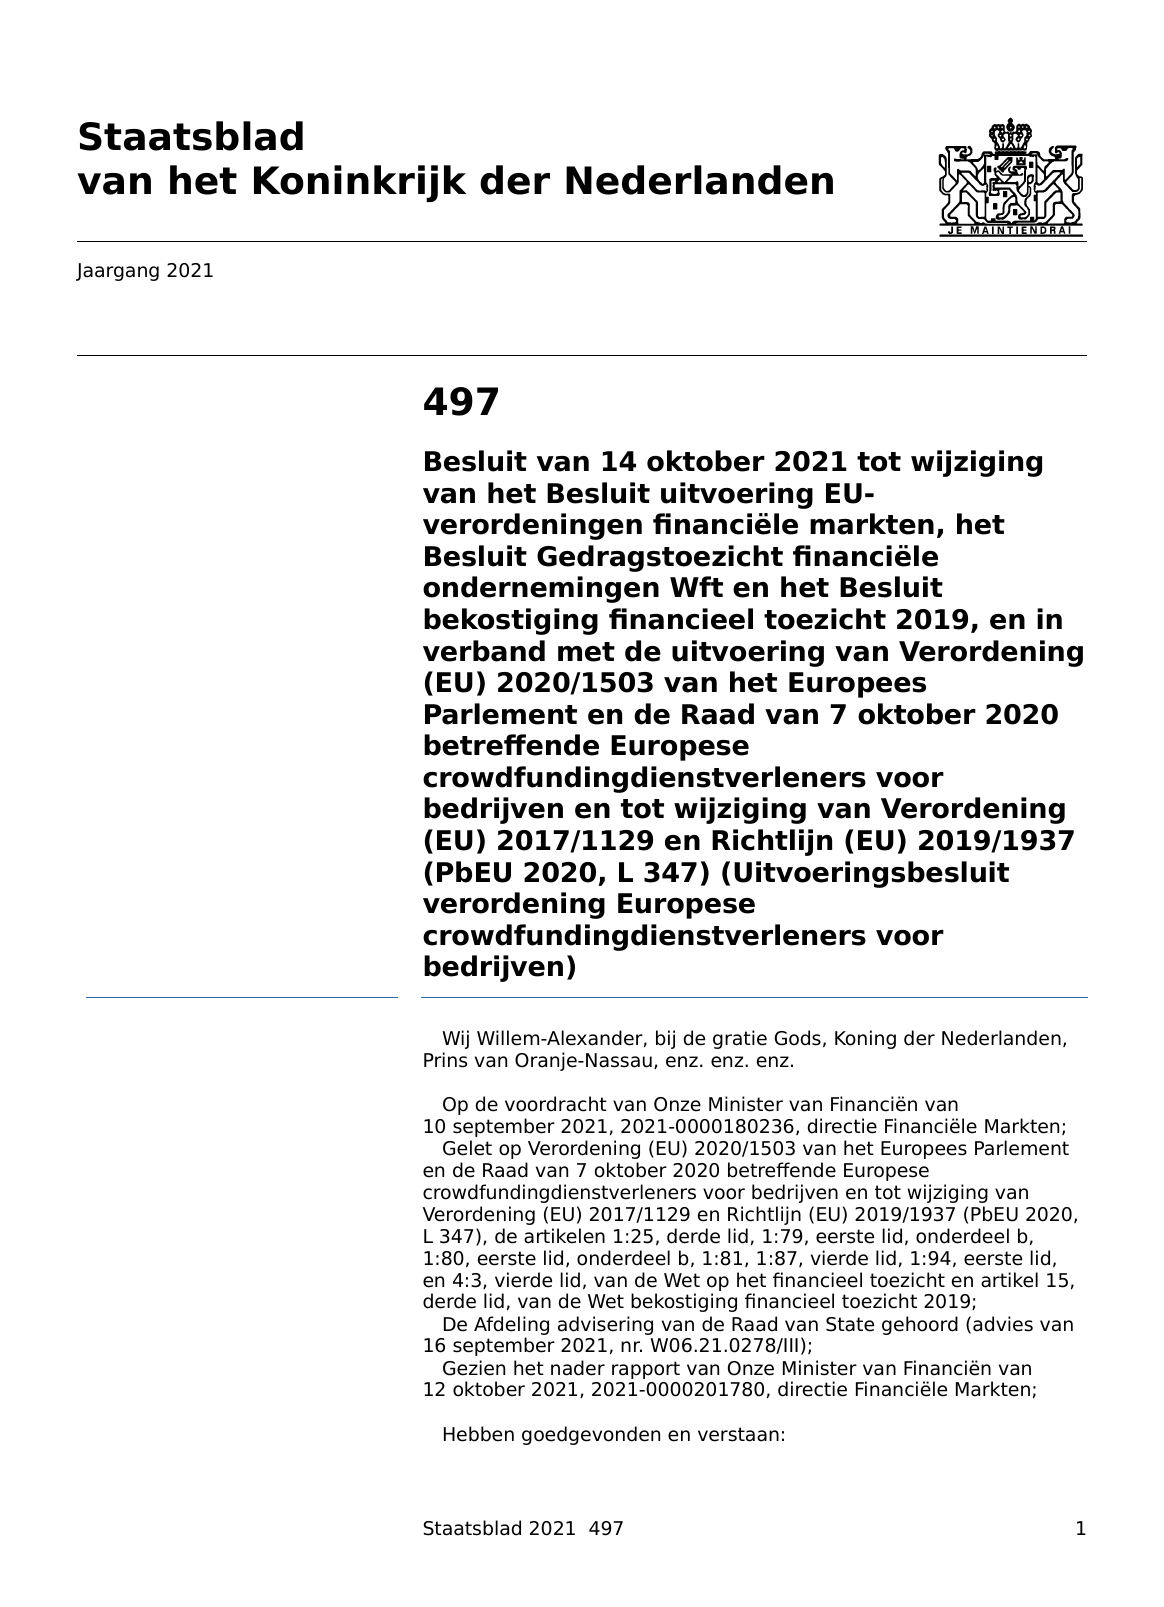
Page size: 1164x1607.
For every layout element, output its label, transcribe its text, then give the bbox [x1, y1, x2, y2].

table_header [886, 100, 1087, 241]
subtitle 497 [422, 381, 1087, 424]
text Gelet op Verordening (EU) 2020/1503 van het Europees Parlement en de Raad van 7 oktober 2020 betreffende Europese crowdfundingdienstverleners voor bedrijven en tot wijziging van Verordening (EU) 2017/1129 en Richtlijn (EU) 2019/1937 (PbEU 2020, L 347), de artikelen 1:25, derde lid, 1:79, eerste lid, onderdeel b, 1:80, eerste lid, onderdeel b, 1:81, 1:87, vierde lid, 1:94, eerste lid, en 4:3, vierde lid, van de Wet op het financieel toezicht en artikel 15, derde lid, van de Wet bekostiging financieel toezicht 2019; [422, 1138, 1087, 1313]
table_header Staatsblad van het Koninkrijk der Nederlanden [77, 100, 886, 241]
text Hebben goedgevonden en verstaan: [422, 1423, 1087, 1446]
text Wij Willem-Alexander, bij de gratie Gods, Koning der Nederlanden, Prins van Oranje-Nassau, enz. enz. enz. [422, 1027, 1087, 1071]
text Gezien het nader rapport van Onze Minister van Financiën van 12 oktober 2021, 2021-0000201780, directie Financiële Markten; [422, 1357, 1087, 1401]
text Op de voordracht van Onze Minister van Financiën van 10 september 2021, 2021-0000180236, directie Financiële Markten; [422, 1094, 1087, 1138]
picture [936, 115, 1087, 240]
text Besluit van 14 oktober 2021 tot wijziging van het Besluit uitvoering EU-verordeningen financiële markten, het Besluit Gedragstoezicht financiële ondernemingen Wft en het Besluit bekostiging financieel toezicht 2019, en in verband met de uitvoering van Verordening (EU) 2020/1503 van het Europees Parlement en de Raad van 7 oktober 2020 betreffende Europese crowdfundingdienstverleners voor bedrijven en tot wijziging van Verordening (EU) 2017/1129 en Richtlijn (EU) 2019/1937 (PbEU 2020, L 347) (Uitvoeringsbesluit verordening Europese crowdfundingdienstverleners voor bedrijven) [422, 447, 1087, 983]
text De Afdeling advisering van de Raad van State gehoord (advies van 16 september 2021, nr. W06.21.0278/III); [422, 1313, 1087, 1357]
table_cell Jaargang 2021 [77, 242, 1087, 355]
